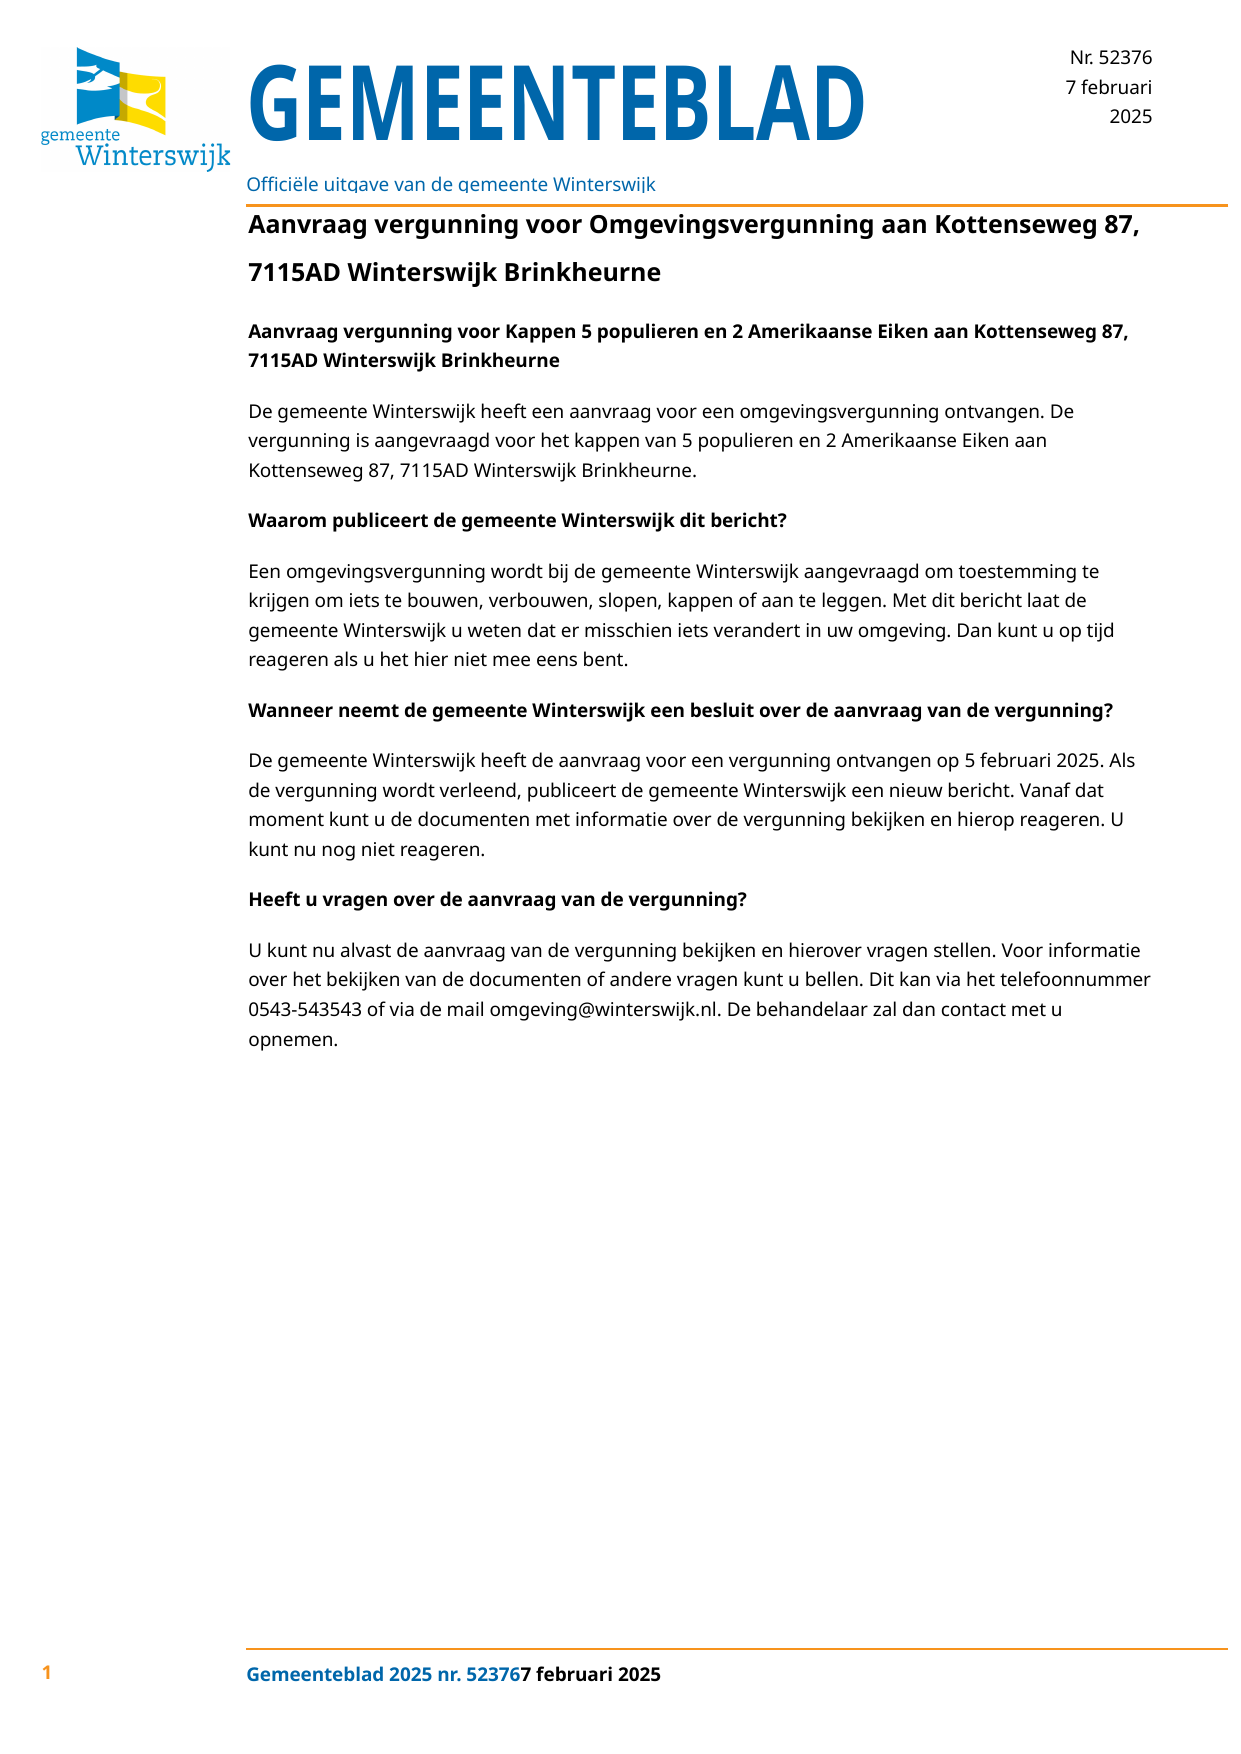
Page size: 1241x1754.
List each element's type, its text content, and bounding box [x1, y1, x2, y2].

picture [41, 47, 231, 172]
text Wanneer neemt de gemeente Winterswijk een besluit over de aanvraag van de vergunning? [248, 697, 1152, 723]
text De gemeente Winterswijk heeft de aanvraag voor een vergunning ontvangen op 5 februari 2025. Als de vergunning wordt verleend, publiceert de gemeente Winterswijk een nieuw bericht. Vanaf dat moment kunt u de documenten met informatie over de vergunning bekijken en hierop reageren. U kunt nu nog niet reageren. [248, 747, 1152, 862]
picture [225, 153, 231, 162]
text Een omgevingsvergunning wordt bij de gemeente Winterswijk aangevraagd om toestemming te krijgen om iets te bouwen, verbouwen, slopen, kappen of aan te leggen. Met dit bericht laat de gemeente Winterswijk u weten dat er misschien iets verandert in uw omgeving. Dan kunt u op tijd reageren als u het hier niet mee eens bent. [248, 558, 1152, 672]
text Heeft u vragen over de aanvraag van de vergunning? [248, 887, 1152, 912]
text De gemeente Winterswijk heeft een aanvraag voor een omgevingsvergunning ontvangen. De vergunning is aangevraagd voor het kappen van 5 populieren en 2 Amerikaanse Eiken aan Kottenseweg 87, 7115AD Winterswijk Brinkheurne. [248, 398, 1152, 483]
text Aanvraag vergunning voor Kappen 5 populieren en 2 Amerikaanse Eiken aan Kottenseweg 87, 7115AD Winterswijk Brinkheurne [248, 318, 1152, 373]
text U kunt nu alvast de aanvraag van de vergunning bekijken en hierover vragen stellen. Voor informatie over het bekijken van de documenten of andere vragen kunt u bellen. Dit kan via het telefoonnummer 0543-543543 of via de mail omgeving@winterswijk.nl. De behandelaar zal dan contact met u opnemen. [248, 937, 1152, 1052]
text Waarom publiceert de gemeente Winterswijk dit bericht? [248, 507, 1152, 533]
text Aanvraag vergunning voor Omgevingsvergunning aan Kottenseweg 87, 7115AD Winterswijk Brinkheurne [248, 207, 1152, 288]
